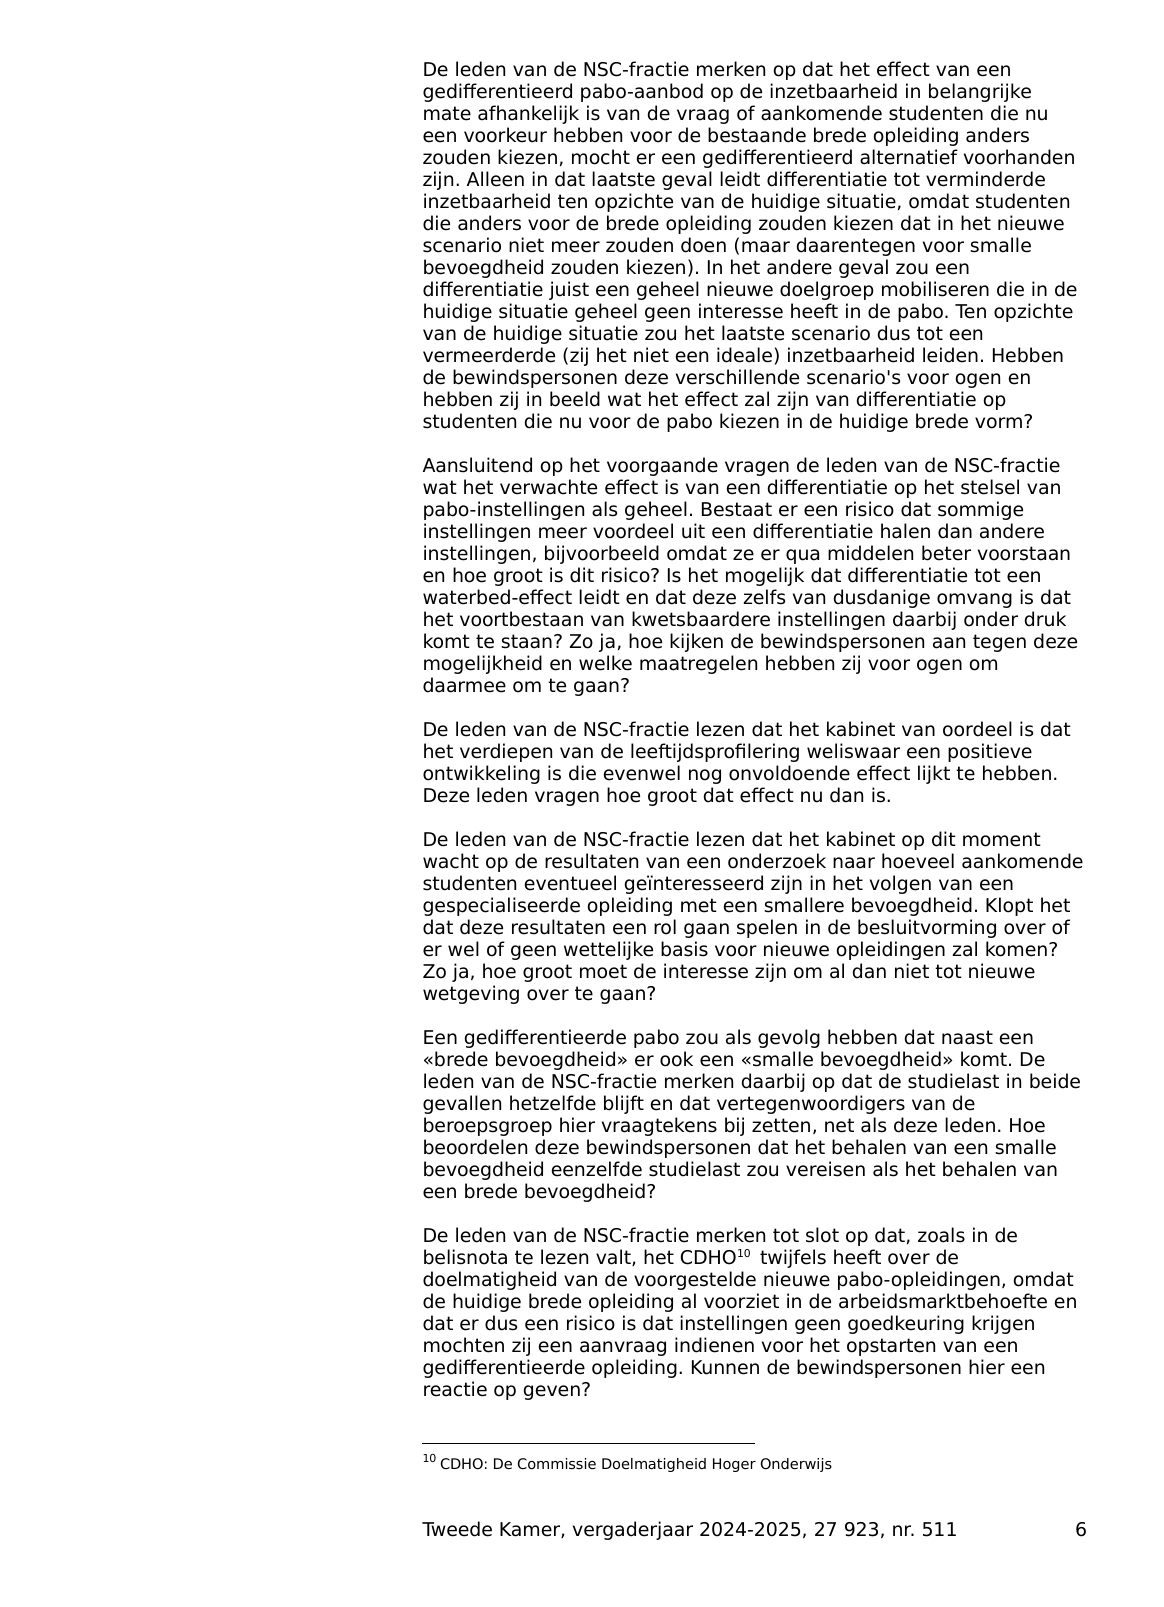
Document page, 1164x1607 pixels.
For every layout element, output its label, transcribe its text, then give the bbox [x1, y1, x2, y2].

text CDHO: De Commissie Doelmatigheid Hoger Onderwijs [422, 1452, 1087, 1474]
text Aansluitend op het voorgaande vragen de leden van de NSC-fractie wat het verwachte effect is van een differentiatie op het stelsel van pabo-instellingen als geheel. Bestaat er een risico dat sommige instellingen meer voordeel uit een differentiatie halen dan andere instellingen, bijvoorbeeld omdat ze er qua middelen beter voorstaan en hoe groot is dit risico? Is het mogelijk dat differentiatie tot een waterbed-effect leidt en dat deze zelfs van dusdanige omvang is dat het voortbestaan van kwetsbaardere instellingen daarbij onder druk komt te staan? Zo ja, hoe kijken de bewindspersonen aan tegen deze mogelijkheid en welke maatregelen hebben zij voor ogen om daarmee om te gaan? [422, 455, 1087, 697]
text De leden van de NSC-fractie merken tot slot op dat, zoals in de belisnota te lezen valt, het CDHO twijfels heeft over de doelmatigheid van de voorgestelde nieuwe pabo-opleidingen, omdat de huidige brede opleiding al voorziet in de arbeidsmarktbehoefte en dat er dus een risico is dat instellingen geen goedkeuring krijgen mochten zij een aanvraag indienen voor het opstarten van een gedifferentieerde opleiding. Kunnen de bewindspersonen hier een reactie op geven? [422, 1225, 1087, 1401]
text De leden van de NSC-fractie merken op dat het effect van een gedifferentieerd pabo-aanbod op de inzetbaarheid in belangrijke mate afhankelijk is van de vraag of aankomende studenten die nu een voorkeur hebben voor de bestaande brede opleiding anders zouden kiezen, mocht er een gedifferentieerd alternatief voorhanden zijn. Alleen in dat laatste geval leidt differentiatie tot verminderde inzetbaarheid ten opzichte van de huidige situatie, omdat studenten die anders voor de brede opleiding zouden kiezen dat in het nieuwe scenario niet meer zouden doen (maar daarentegen voor smalle bevoegdheid zouden kiezen). In het andere geval zou een differentiatie juist een geheel nieuwe doelgroep mobiliseren die in de huidige situatie geheel geen interesse heeft in de pabo. Ten opzichte van de huidige situatie zou het laatste scenario dus tot een vermeerderde (zij het niet een ideale) inzetbaarheid leiden. Hebben de bewindspersonen deze verschillende scenario's voor ogen en hebben zij in beeld wat het effect zal zijn van differentiatie op studenten die nu voor de pabo kiezen in de huidige brede vorm? [422, 59, 1087, 433]
text Een gedifferentieerde pabo zou als gevolg hebben dat naast een «brede bevoegdheid» er ook een «smalle bevoegdheid» komt. De leden van de NSC-fractie merken daarbij op dat de studielast in beide gevallen hetzelfde blijft en dat vertegenwoordigers van de beroepsgroep hier vraagtekens bij zetten, net als deze leden. Hoe beoordelen deze bewindspersonen dat het behalen van een smalle bevoegdheid eenzelfde studielast zou vereisen als het behalen van een brede bevoegdheid? [422, 1027, 1087, 1203]
text De leden van de NSC-fractie lezen dat het kabinet van oordeel is dat het verdiepen van de leeftijdsprofilering weliswaar een positieve ontwikkeling is die evenwel nog onvoldoende effect lijkt te hebben. Deze leden vragen hoe groot dat effect nu dan is. [422, 719, 1087, 807]
text De leden van de NSC-fractie lezen dat het kabinet op dit moment wacht op de resultaten van een onderzoek naar hoeveel aankomende studenten eventueel geïnteresseerd zijn in het volgen van een gespecialiseerde opleiding met een smallere bevoegdheid. Klopt het dat deze resultaten een rol gaan spelen in de besluitvorming over of er wel of geen wettelijke basis voor nieuwe opleidingen zal komen? Zo ja, hoe groot moet de interesse zijn om al dan niet tot nieuwe wetgeving over te gaan? [422, 829, 1087, 1005]
